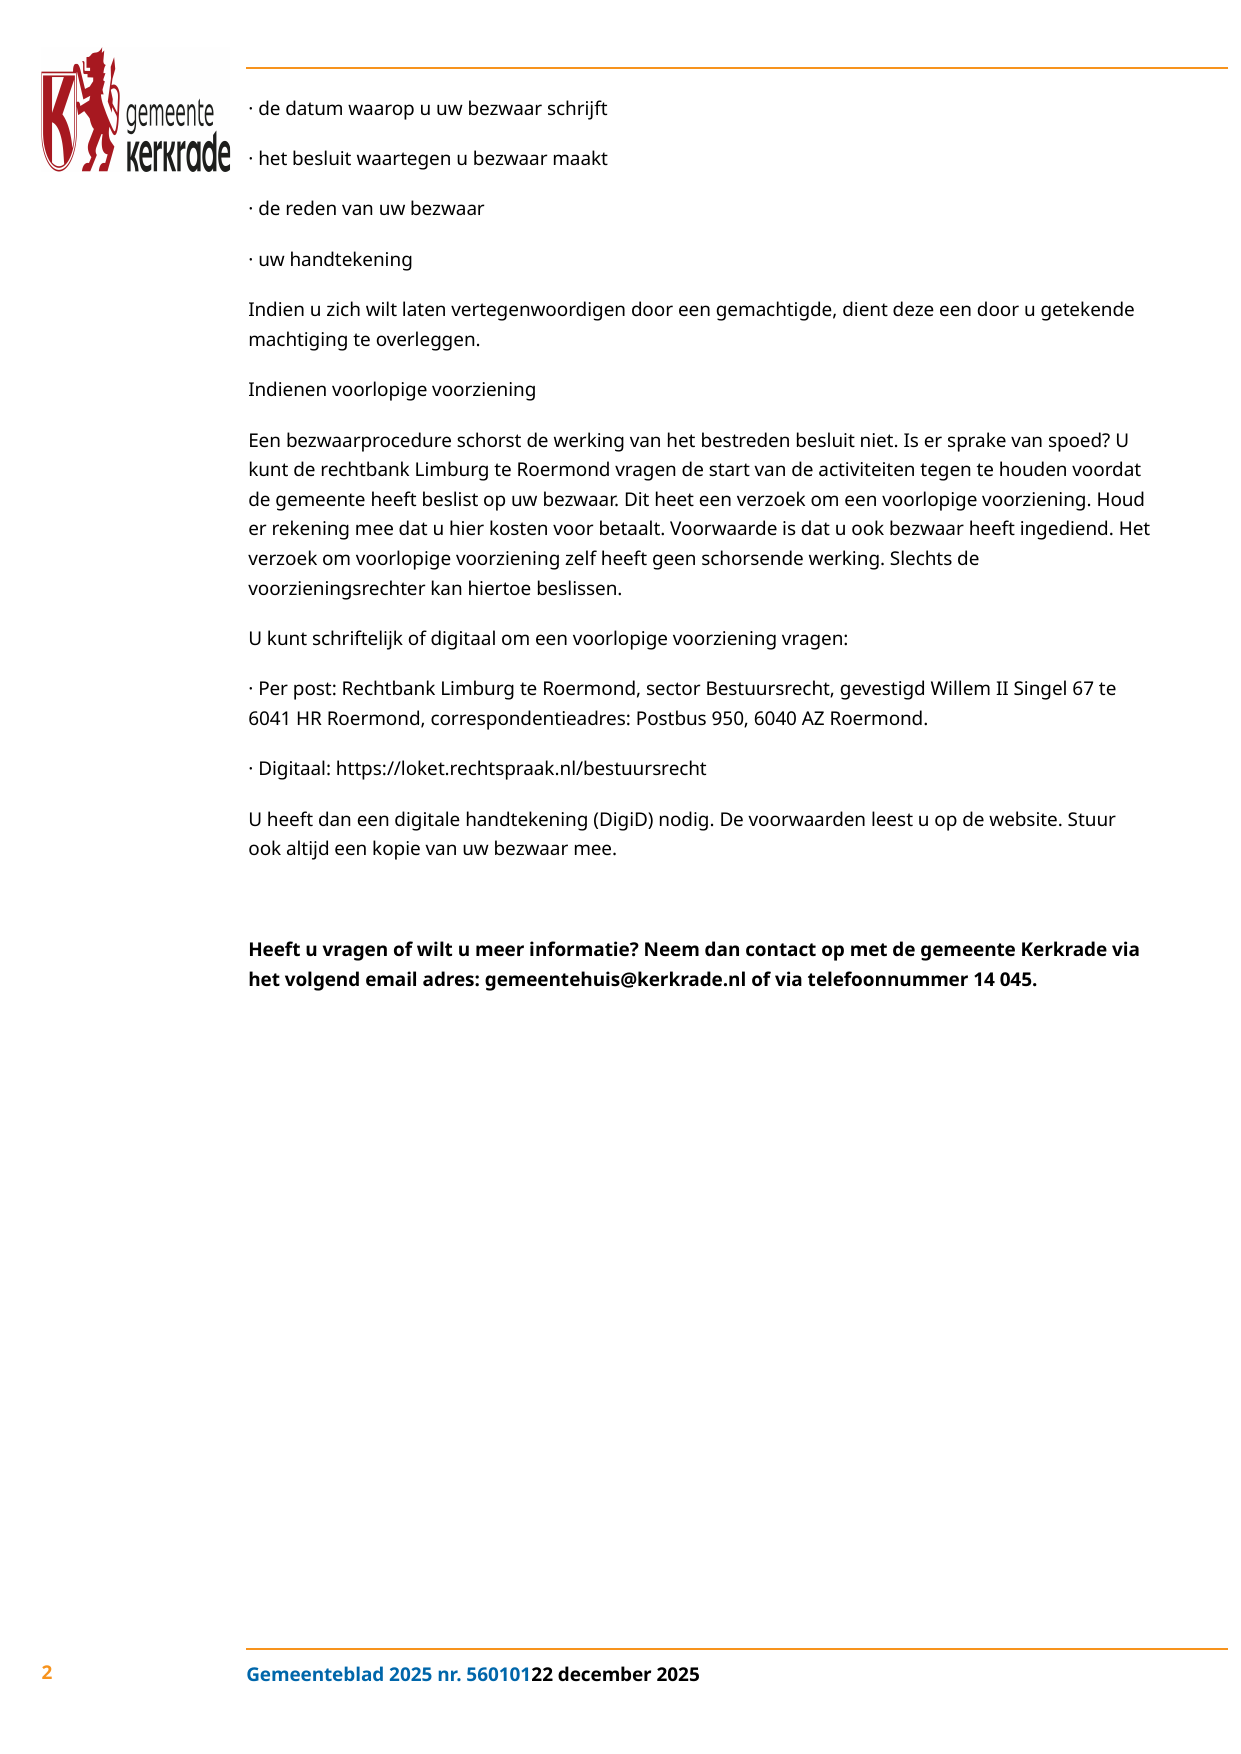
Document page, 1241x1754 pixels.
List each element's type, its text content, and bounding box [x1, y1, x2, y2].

text U heeft dan een digitale handtekening (DigiD) nodig. De voorwaarden leest u op de website. Stuur ook altijd een kopie van uw bezwaar mee. [248, 806, 1152, 861]
text · uw handtekening [248, 246, 1152, 272]
text Indienen voorlopige voorziening [248, 376, 1152, 402]
text · Per post: Rechtbank Limburg te Roermond, sector Bestuursrecht, gevestigd Willem II Singel 67 te 6041 HR Roermond, correspondentieadres: Postbus 950, 6040 AZ Roermond. [248, 676, 1152, 731]
text · de reden van uw bezwaar [248, 196, 1152, 221]
text · het besluit waartegen u bezwaar maakt [248, 145, 1152, 171]
text Heeft u vragen of wilt u meer informatie? Neem dan contact op met de gemeente Kerkrade via het volgend email adres: gemeentehuis@kerkrade.nl of via telefoonnummer 14 045. [248, 936, 1152, 992]
text Een bezwaarprocedure schorst de werking van het bestreden besluit niet. Is er sprake van spoed? U kunt de rechtbank Limburg te Roermond vragen de start van de activiteiten tegen te houden voordat de gemeente heeft beslist op uw bezwaar. Dit heet een verzoek om een voorlopige voorziening. Houd er rekening mee dat u hier kosten voor betaalt. Voorwaarde is dat u ook bezwaar heeft ingediend. Het verzoek om voorlopige voorziening zelf heeft geen schorsende werking. Slechts de voorzieningsrechter kan hiertoe beslissen. [248, 427, 1152, 601]
text · de datum waarop u uw bezwaar schrijft [248, 95, 1152, 121]
picture [41, 47, 231, 172]
text · Digitaal: https://loket.rechtspraak.nl/bestuursrecht [248, 756, 1152, 781]
text U kunt schriftelijk of digitaal om een voorlopige voorziening vragen: [248, 625, 1152, 651]
text Indien u zich wilt laten vertegenwoordigen door een gemachtigde, dient deze een door u getekende machtiging te overleggen. [248, 296, 1152, 352]
